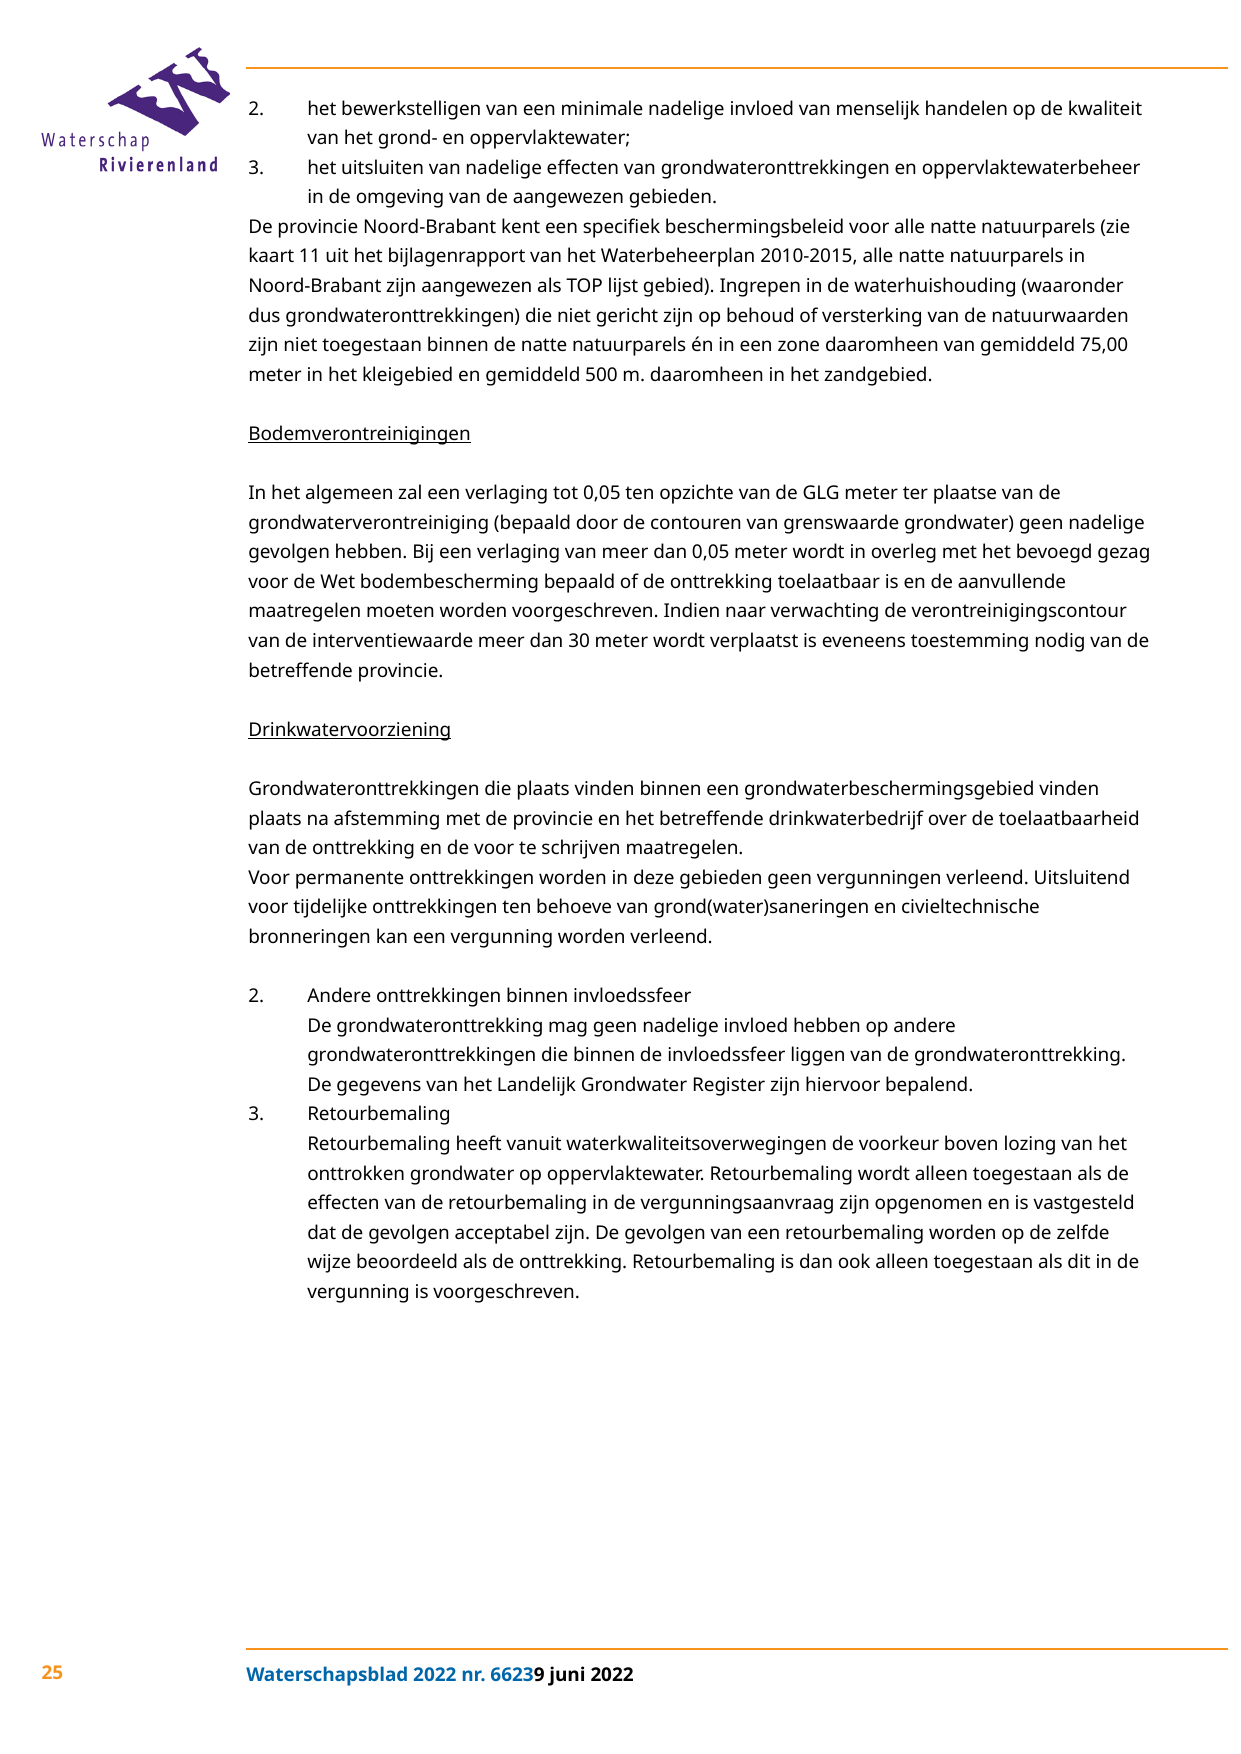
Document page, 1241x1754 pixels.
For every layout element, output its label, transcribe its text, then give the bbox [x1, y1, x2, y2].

text Grondwateronttrekkingen die plaats vinden binnen een grondwaterbeschermingsgebied vinden plaats na afstemming met de provincie en het betreffende drinkwaterbedrijf over de toelaatbaarheid van de onttrekking en de voor te schrijven maatregelen. [248, 775, 1152, 860]
list De gegevens van het Landelijk Grondwater Register zijn hiervoor bepalend. [248, 1071, 1152, 1097]
text Voor permanente onttrekkingen worden in deze gebieden geen vergunningen verleend. Uitsluitend voor tijdelijke onttrekkingen ten behoeve van grond(water)saneringen en civieltechnische bronneringen kan een vergunning worden verleend. [248, 864, 1152, 949]
list Retourbemaling [248, 1101, 1152, 1126]
text Bodemverontreinigingen [248, 420, 1152, 446]
text In het algemeen zal een verlaging tot 0,05 ten opzichte van de GLG meter ter plaatse van de grondwaterverontreiniging (bepaald door de contouren van grenswaarde grondwater) geen nadelige gevolgen hebben. Bij een verlaging van meer dan 0,05 meter wordt in overleg met het bevoegd gezag voor de Wet bodembescherming bepaald of de onttrekking toelaatbaar is en de aanvullende maatregelen moeten worden voorgeschreven. Indien naar verwachting de verontreinigingscontour van de interventiewaarde meer dan 30 meter wordt verplaatst is eveneens toestemming nodig van de betreffende provincie. [248, 479, 1152, 683]
text Drinkwatervoorziening [248, 716, 1152, 742]
list het uitsluiten van nadelige effecten van grondwateronttrekkingen en oppervlaktewaterbeheer in de omgeving van de aangewezen gebieden. [248, 154, 1152, 209]
list De grondwateronttrekking mag geen nadelige invloed hebben op andere grondwateronttrekkingen die binnen de invloedssfeer liggen van de grondwateronttrekking. [248, 1012, 1152, 1067]
list Retourbemaling heeft vanuit waterkwaliteitsoverwegingen de voorkeur boven lozing van het onttrokken grondwater op oppervlaktewater. Retourbemaling wordt alleen toegestaan als de effecten van de retourbemaling in de vergunningsaanvraag zijn opgenomen en is vastgesteld dat de gevolgen acceptabel zijn. De gevolgen van een retourbemaling worden op de zelfde wijze beoordeeld als de onttrekking. Retourbemaling is dan ook alleen toegestaan als dit in de vergunning is voorgeschreven. [248, 1130, 1152, 1304]
list Andere onttrekkingen binnen invloedssfeer [248, 982, 1152, 1008]
picture [41, 47, 231, 172]
list het bewerkstelligen van een minimale nadelige invloed van menselijk handelen op de kwaliteit van het grond- en oppervlaktewater; [248, 95, 1152, 150]
text De provincie Noord-Brabant kent een specifiek beschermingsbeleid voor alle natte natuurparels (zie kaart 11 uit het bijlagenrapport van het Waterbeheerplan 2010-2015, alle natte natuurparels in Noord-Brabant zijn aangewezen als TOP lijst gebied). Ingrepen in de waterhuishouding (waaronder dus grondwateronttrekkingen) die niet gericht zijn op behoud of versterking van de natuurwaarden zijn niet toegestaan binnen de natte natuurparels én in een zone daaromheen van gemiddeld 75,00 meter in het kleigebied en gemiddeld 500 m. daaromheen in het zandgebied. [248, 213, 1152, 387]
